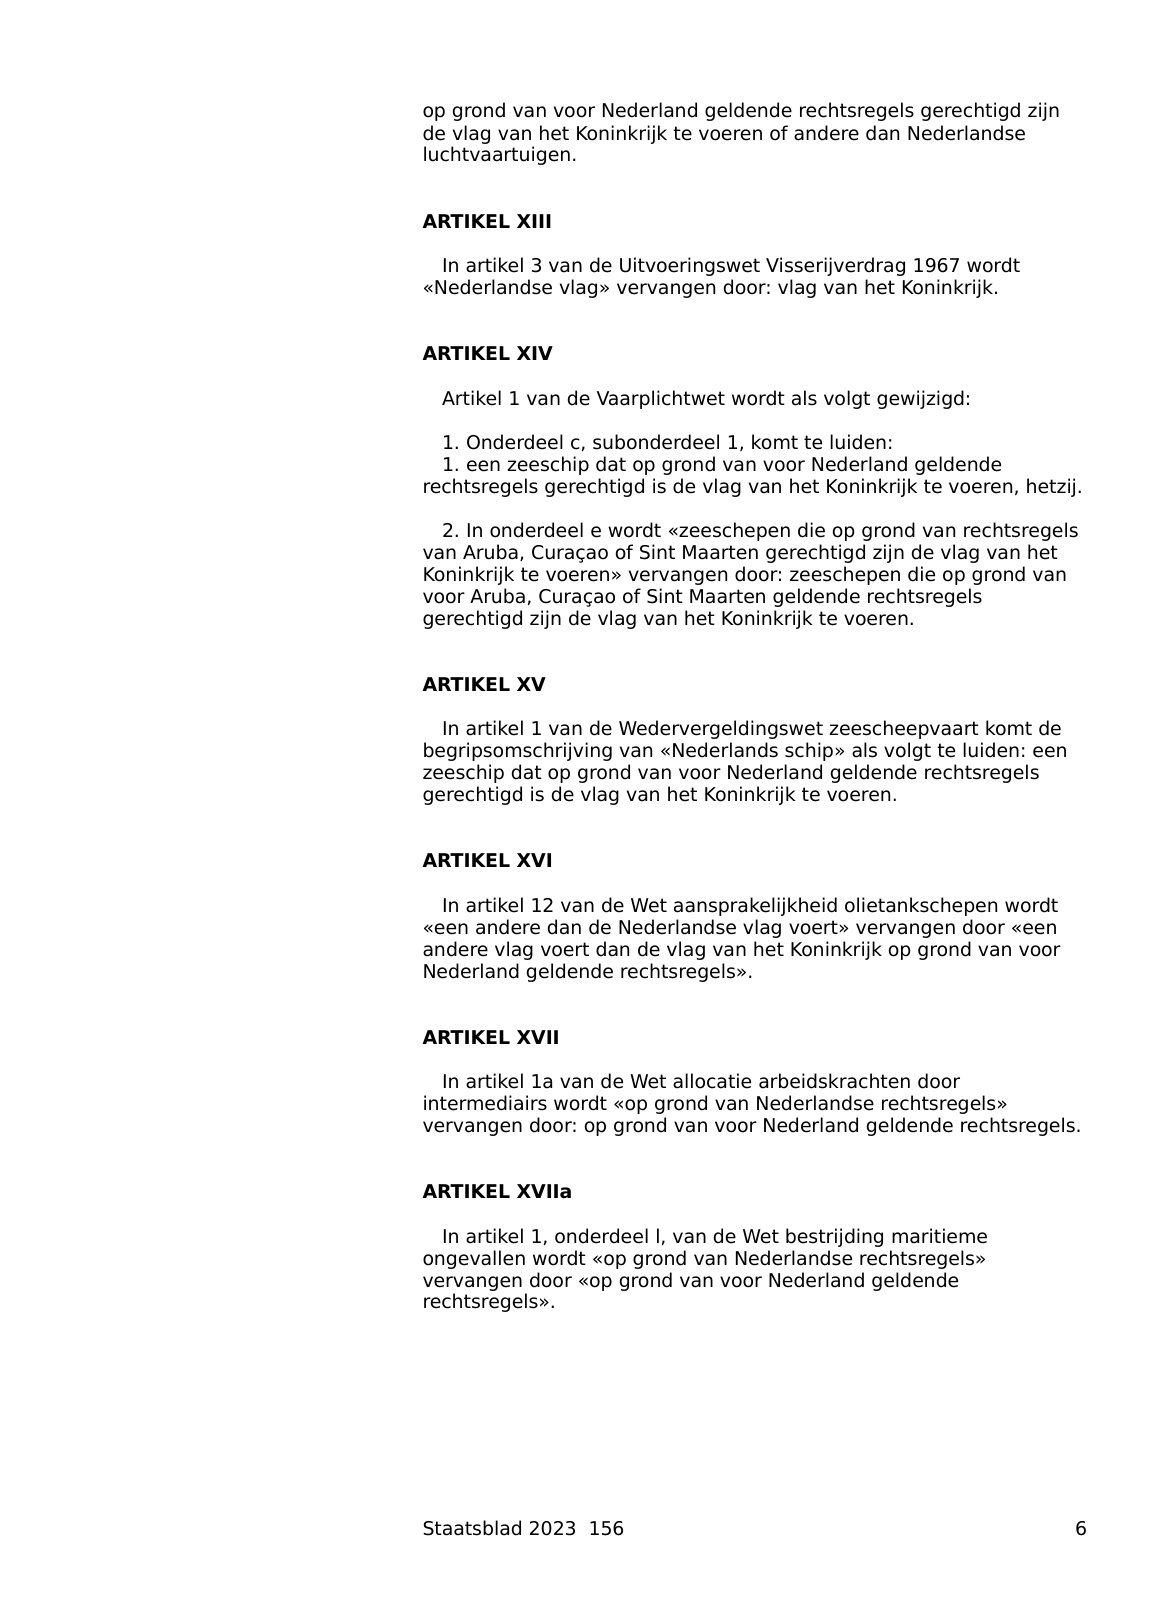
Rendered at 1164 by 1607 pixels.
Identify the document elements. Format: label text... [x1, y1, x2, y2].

text In artikel 1a van de Wet allocatie arbeidskrachten door intermediairs wordt «op grond van Nederlandse rechtsregels» vervangen door: op grond van voor Nederland geldende rechtsregels. [422, 1071, 1087, 1137]
subtitle ARTIKEL XVI [422, 850, 1087, 872]
subtitle ARTIKEL XVIIa [422, 1181, 1087, 1203]
text Artikel 1 van de Vaarplichtwet wordt als volgt gewijzigd: [422, 387, 1087, 409]
text In artikel 12 van de Wet aansprakelijkheid olietankschepen wordt «een andere dan de Nederlandse vlag voert» vervangen door «een andere vlag voert dan de vlag van het Koninkrijk op grond van voor Nederland geldende rechtsregels». [422, 894, 1087, 982]
text In artikel 1 van de Wedervergeldingswet zeescheepvaart komt de begripsomschrijving van «Nederlands schip» als volgt te luiden: een zeeschip dat op grond van voor Nederland geldende rechtsregels gerechtigd is de vlag van het Koninkrijk te voeren. [422, 718, 1087, 806]
text 1. Onderdeel c, subonderdeel 1, komt te luiden: [422, 432, 1087, 453]
text In artikel 3 van de Uitvoeringswet Visserijverdrag 1967 wordt «Nederlandse vlag» vervangen door: vlag van het Koninkrijk. [422, 255, 1087, 299]
text 2. In onderdeel e wordt «zeeschepen die op grond van rechtsregels van Aruba, Curaçao of Sint Maarten gerechtigd zijn de vlag van het Koninkrijk te voeren» vervangen door: zeeschepen die op grond van voor Aruba, Curaçao of Sint Maarten geldende rechtsregels gerechtigd zijn de vlag van het Koninkrijk te voeren. [422, 520, 1087, 629]
subtitle ARTIKEL XV [422, 674, 1087, 696]
text In artikel 1, onderdeel l, van de Wet bestrijding maritieme ongevallen wordt «op grond van Nederlandse rechtsregels» vervangen door «op grond van voor Nederland geldende rechtsregels». [422, 1226, 1087, 1313]
text op grond van voor Nederland geldende rechtsregels gerechtigd zijn de vlag van het Koninkrijk te voeren of andere dan Nederlandse luchtvaartuigen. [422, 100, 1087, 166]
text 1. een zeeschip dat op grond van voor Nederland geldende rechtsregels gerechtigd is de vlag van het Koninkrijk te voeren, hetzij. [422, 453, 1087, 497]
subtitle ARTIKEL XIII [422, 211, 1087, 233]
subtitle ARTIKEL XVII [422, 1027, 1087, 1049]
subtitle ARTIKEL XIV [422, 343, 1087, 365]
